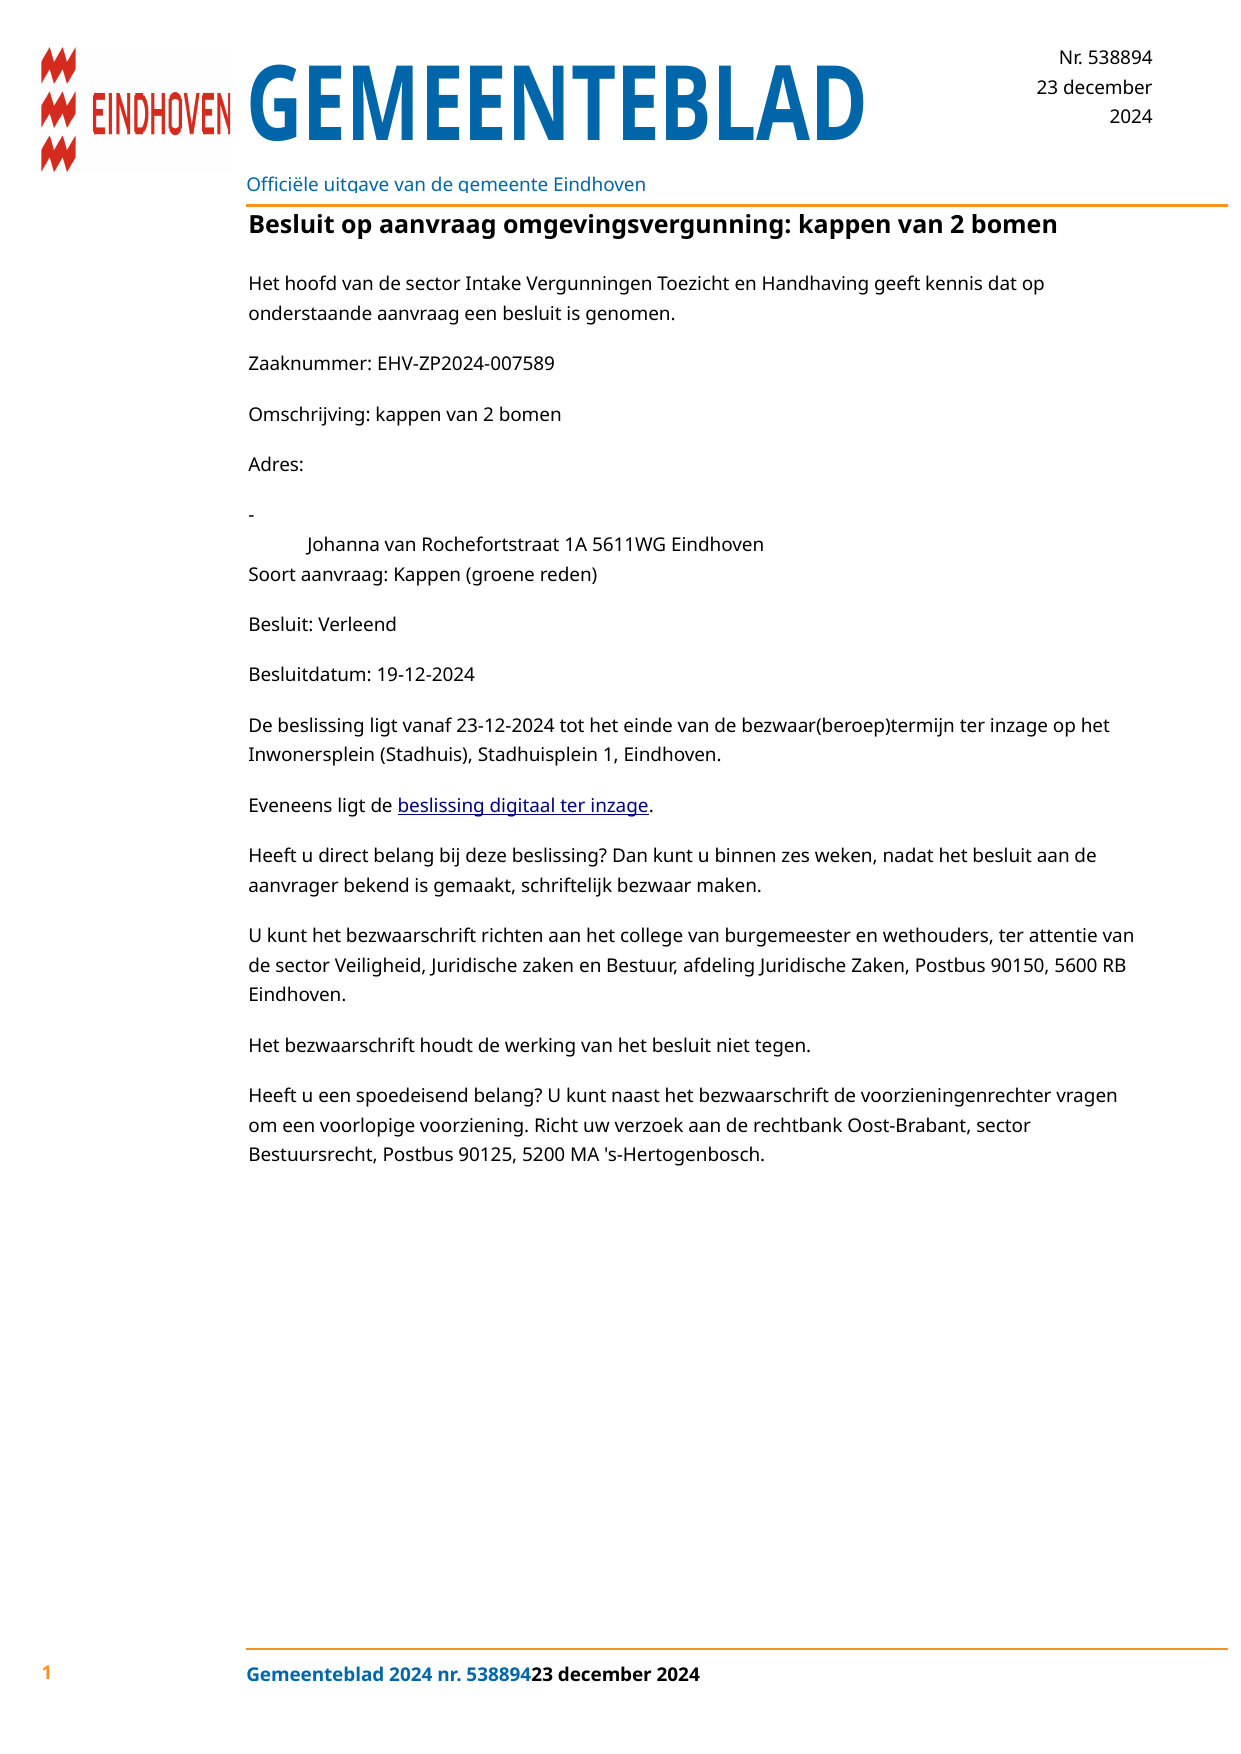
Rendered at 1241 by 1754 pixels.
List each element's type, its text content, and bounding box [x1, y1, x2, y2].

list Johanna van Rochefortstraat 1A 5611WG Eindhoven [248, 531, 1152, 557]
text Eveneens ligt de beslissing digitaal ter inzage. [248, 792, 1152, 818]
text Adres: [248, 451, 1152, 477]
text Besluit op aanvraag omgevingsvergunning: kappen van 2 bomen [248, 207, 1152, 241]
text Besluit: Verleend [248, 611, 1152, 637]
text Het hoofd van de sector Intake Vergunningen Toezicht en Handhaving geeft kennis dat op onderstaande aanvraag een besluit is genomen. [248, 270, 1152, 326]
text De beslissing ligt vanaf 23-12-2024 tot het einde van de bezwaar(beroep)termijn ter inzage op het Inwonersplein (Stadhuis), Stadhuisplein 1, Eindhoven. [248, 712, 1152, 767]
text Heeft u direct belang bij deze beslissing? Dan kunt u binnen zes weken, nadat het besluit aan de aanvrager bekend is gemaakt, schriftelijk bezwaar maken. [248, 842, 1152, 898]
text Soort aanvraag: Kappen (groene reden) [248, 561, 1152, 586]
text Heeft u een spoedeisend belang? U kunt naast het bezwaarschrift de voorzieningenrechter vragen om een voorlopige voorziening. Richt uw verzoek aan de rechtbank Oost-Brabant, sector Bestuursrecht, Postbus 90125, 5200 MA 's-Hertogenbosch. [248, 1082, 1152, 1167]
text U kunt het bezwaarschrift richten aan het college van burgemeester en wethouders, ter attentie van de sector Veiligheid, Juridische zaken en Bestuur, afdeling Juridische Zaken, Postbus 90150, 5600 RB Eindhoven. [248, 922, 1152, 1007]
text Besluitdatum: 19-12-2024 [248, 662, 1152, 687]
text Omschrijving: kappen van 2 bomen [248, 401, 1152, 426]
text Zaaknummer: EHV-ZP2024-007589 [248, 350, 1152, 376]
picture [41, 47, 231, 172]
text Het bezwaarschrift houdt de werking van het besluit niet tegen. [248, 1032, 1152, 1058]
